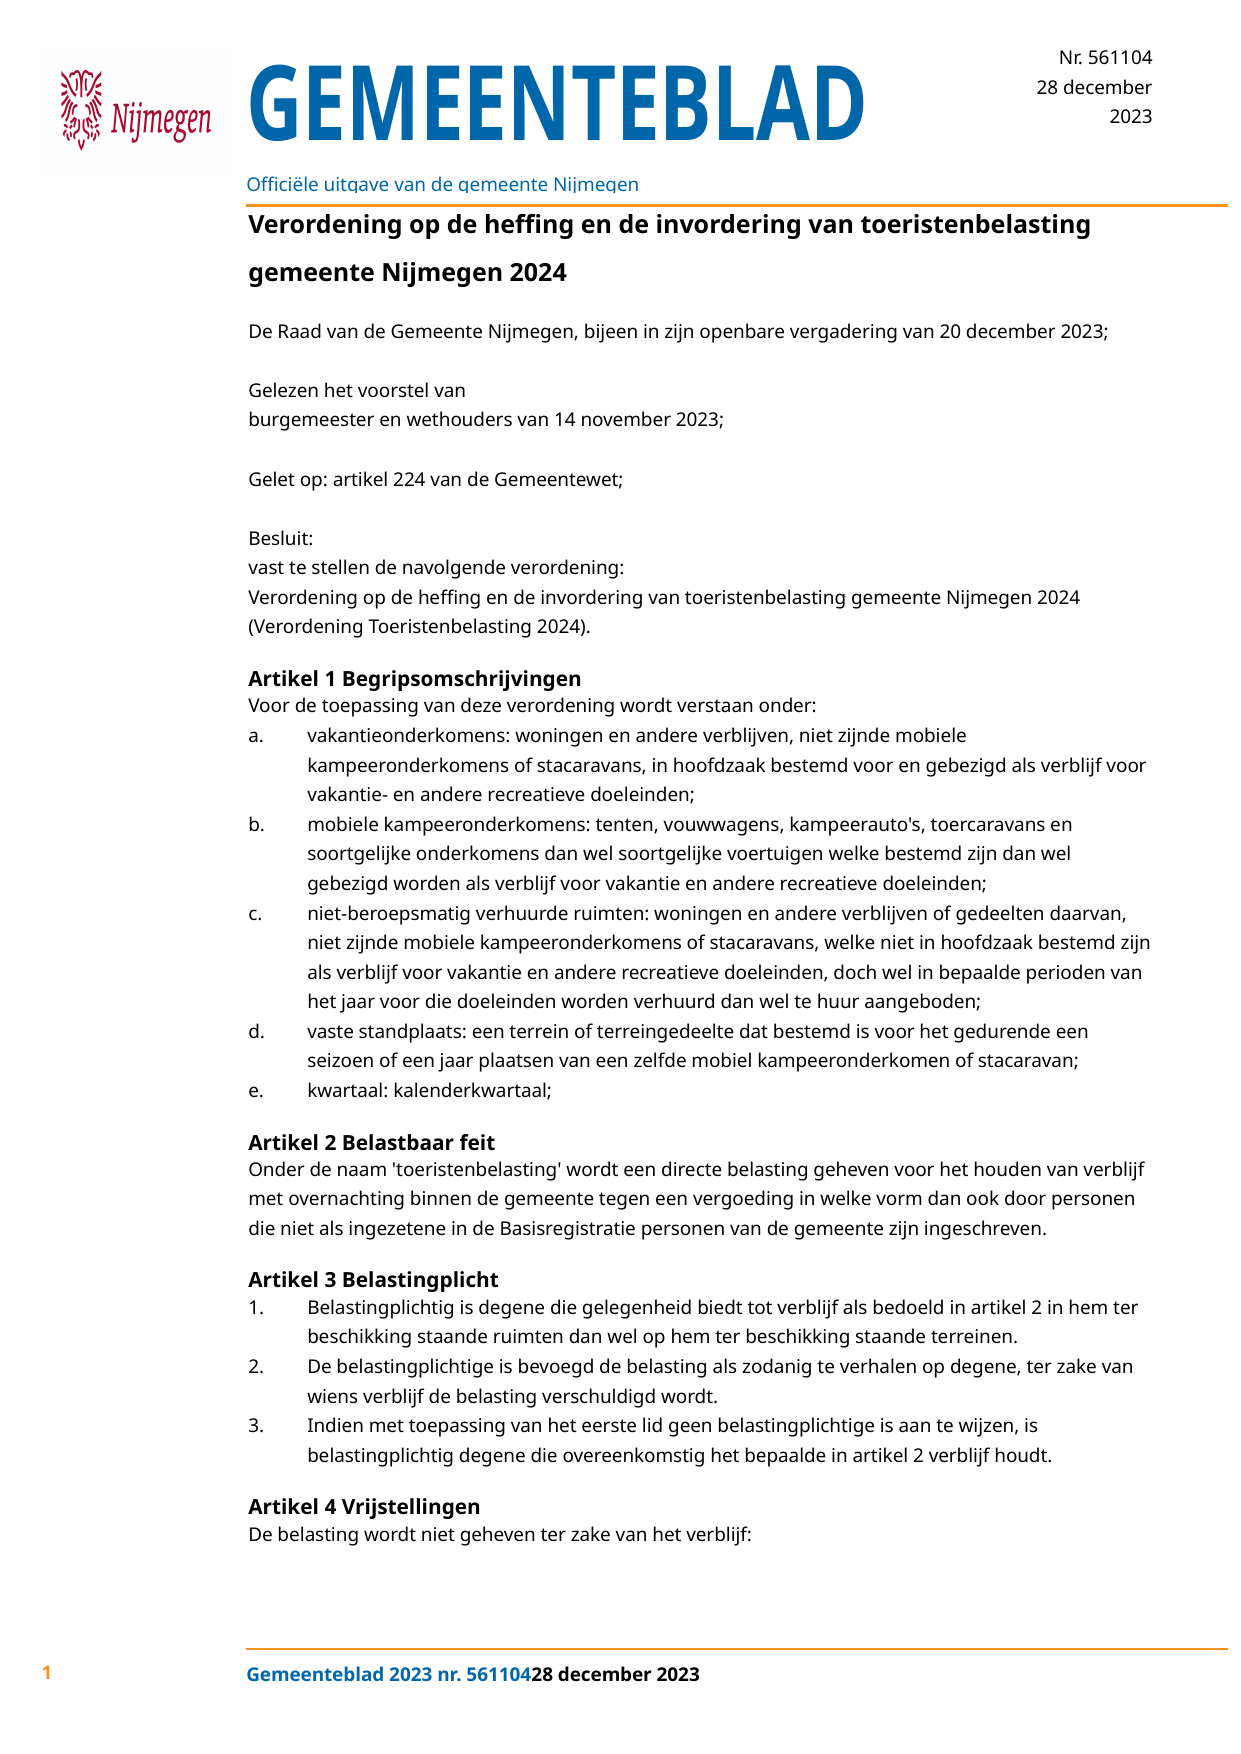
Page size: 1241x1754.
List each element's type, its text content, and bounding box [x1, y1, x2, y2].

text Artikel 4 Vrijstellingen [248, 1492, 1152, 1521]
text Verordening op de heffing en de invordering van toeristenbelasting gemeente Nijmegen 2024 [248, 207, 1152, 288]
text De Raad van de Gemeente Nijmegen, bijeen in zijn openbare vergadering van 20 december 2023; [248, 318, 1152, 344]
list niet-beroepsmatig verhuurde ruimten: woningen en andere verblijven of gedeelten daarvan, niet zijnde mobiele kampeeronderkomens of stacaravans, welke niet in hoofdzaak bestemd zijn als verblijf voor vakantie en andere recreatieve doeleinden, doch wel in bepaalde perioden van het jaar voor die doeleinden worden verhuurd dan wel te huur aangeboden; [248, 900, 1152, 1014]
text Artikel 1 Begripsomschrijvingen [248, 664, 1152, 693]
text Verordening op de heffing en de invordering van toeristenbelasting gemeente Nijmegen 2024 (Verordening Toeristenbelasting 2024). [248, 584, 1152, 639]
text Gelet op: artikel 224 van de Gemeentewet; [248, 466, 1152, 492]
list Belastingplichtig is degene die gelegenheid biedt tot verblijf als bedoeld in artikel 2 in hem ter beschikking staande ruimten dan wel op hem ter beschikking staande terreinen. [248, 1294, 1152, 1349]
text Artikel 3 Belastingplicht [248, 1266, 1152, 1294]
list De belastingplichtige is bevoegd de belasting als zodanig te verhalen op degene, ter zake van wiens verblijf de belasting verschuldigd wordt. [248, 1353, 1152, 1408]
text De belasting wordt niet geheven ter zake van het verblijf: [248, 1521, 1152, 1547]
list vaste standplaats: een terrein of terreingedeelte dat bestemd is voor het gedurende een seizoen of een jaar plaatsen van een zelfde mobiel kampeeronderkomen of stacaravan; [248, 1018, 1152, 1073]
text vast te stellen de navolgende verordening: [248, 554, 1152, 580]
text Onder de naam 'toeristenbelasting' wordt een directe belasting geheven voor het houden van verblijf met overnachting binnen de gemeente tegen een vergoeding in welke vorm dan ook door personen die niet als ingezetene in de Basisregistratie personen van de gemeente zijn ingeschreven. [248, 1156, 1152, 1241]
picture [41, 47, 231, 172]
list mobiele kampeeronderkomens: tenten, vouwwagens, kampeerauto's, toercaravans en soortgelijke onderkomens dan wel soortgelijke voertuigen welke bestemd zijn dan wel gebezigd worden als verblijf voor vakantie en andere recreatieve doeleinden; [248, 811, 1152, 896]
text Besluit: [248, 525, 1152, 551]
text Artikel 2 Belastbaar feit [248, 1128, 1152, 1156]
text Voor de toepassing van deze verordening wordt verstaan onder: [248, 693, 1152, 718]
list kwartaal: kalenderkwartaal; [248, 1077, 1152, 1103]
list Indien met toepassing van het eerste lid geen belastingplichtige is aan te wijzen, is belastingplichtig degene die overeenkomstig het bepaalde in artikel 2 verblijf houdt. [248, 1412, 1152, 1468]
list vakantieonderkomens: woningen en andere verblijven, niet zijnde mobiele kampeeronderkomens of stacaravans, in hoofdzaak bestemd voor en gebezigd als verblijf voor vakantie- en andere recreatieve doeleinden; [248, 722, 1152, 807]
text burgemeester en wethouders van 14 november 2023; [248, 407, 1152, 432]
text Gelezen het voorstel van [248, 377, 1152, 403]
